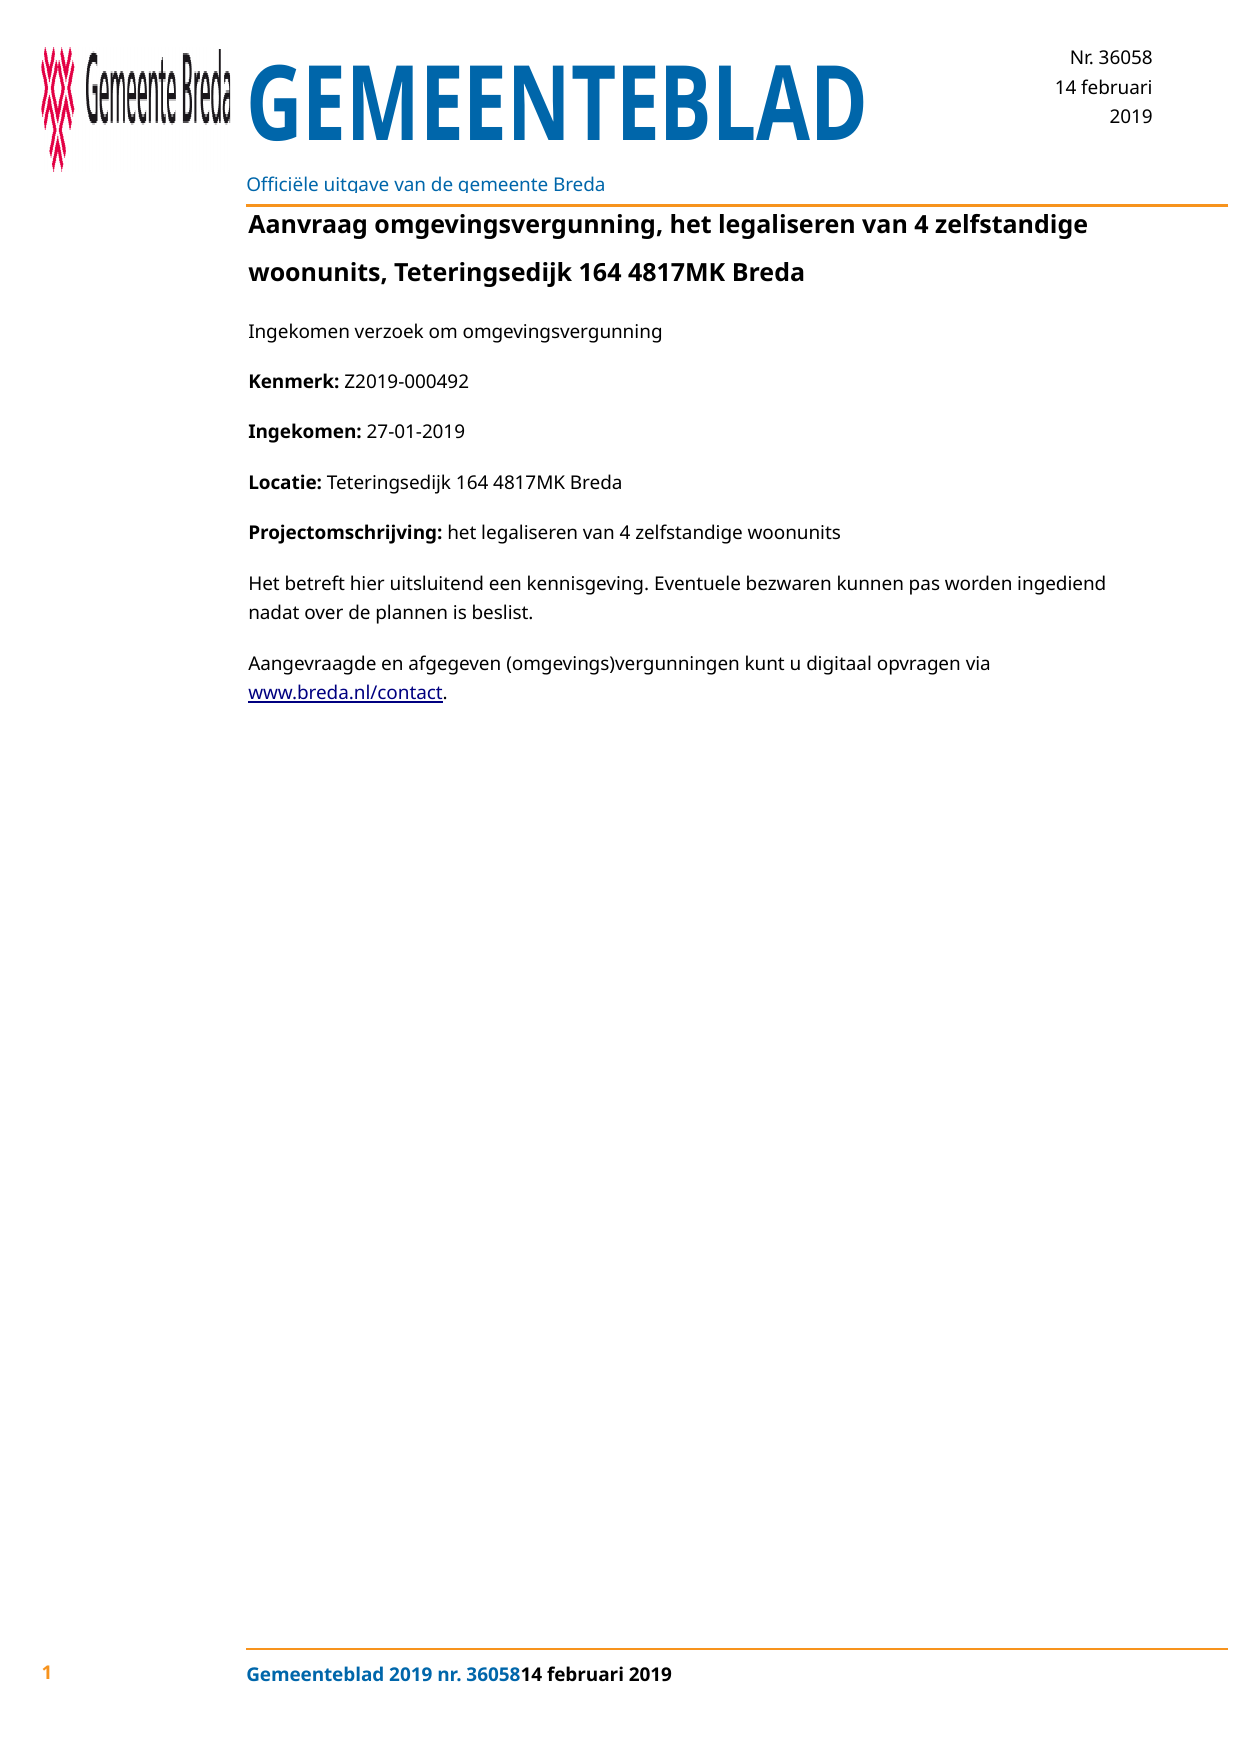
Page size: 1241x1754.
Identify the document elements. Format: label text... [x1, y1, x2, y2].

text Aanvraag omgevingsvergunning, het legaliseren van 4 zelfstandige woonunits, Teteringsedijk 164 4817MK Breda [248, 207, 1152, 288]
text Ingekomen: 27-01-2019 [248, 419, 1152, 444]
text Projectomschrijving: het legaliseren van 4 zelfstandige woonunits [248, 519, 1152, 545]
text Aangevraagde en afgegeven (omgevings)vergunningen kunt u digitaal opvragen via www.breda.nl/contact. [248, 650, 1152, 705]
text Het betreft hier uitsluitend een kennisgeving. Eventuele bezwaren kunnen pas worden ingediend nadat over de plannen is beslist. [248, 570, 1152, 625]
text Kenmerk: Z2019-000492 [248, 368, 1152, 394]
text Locatie: Teteringsedijk 164 4817MK Breda [248, 469, 1152, 495]
text Ingekomen verzoek om omgevingsvergunning [248, 318, 1152, 344]
picture [41, 47, 231, 172]
